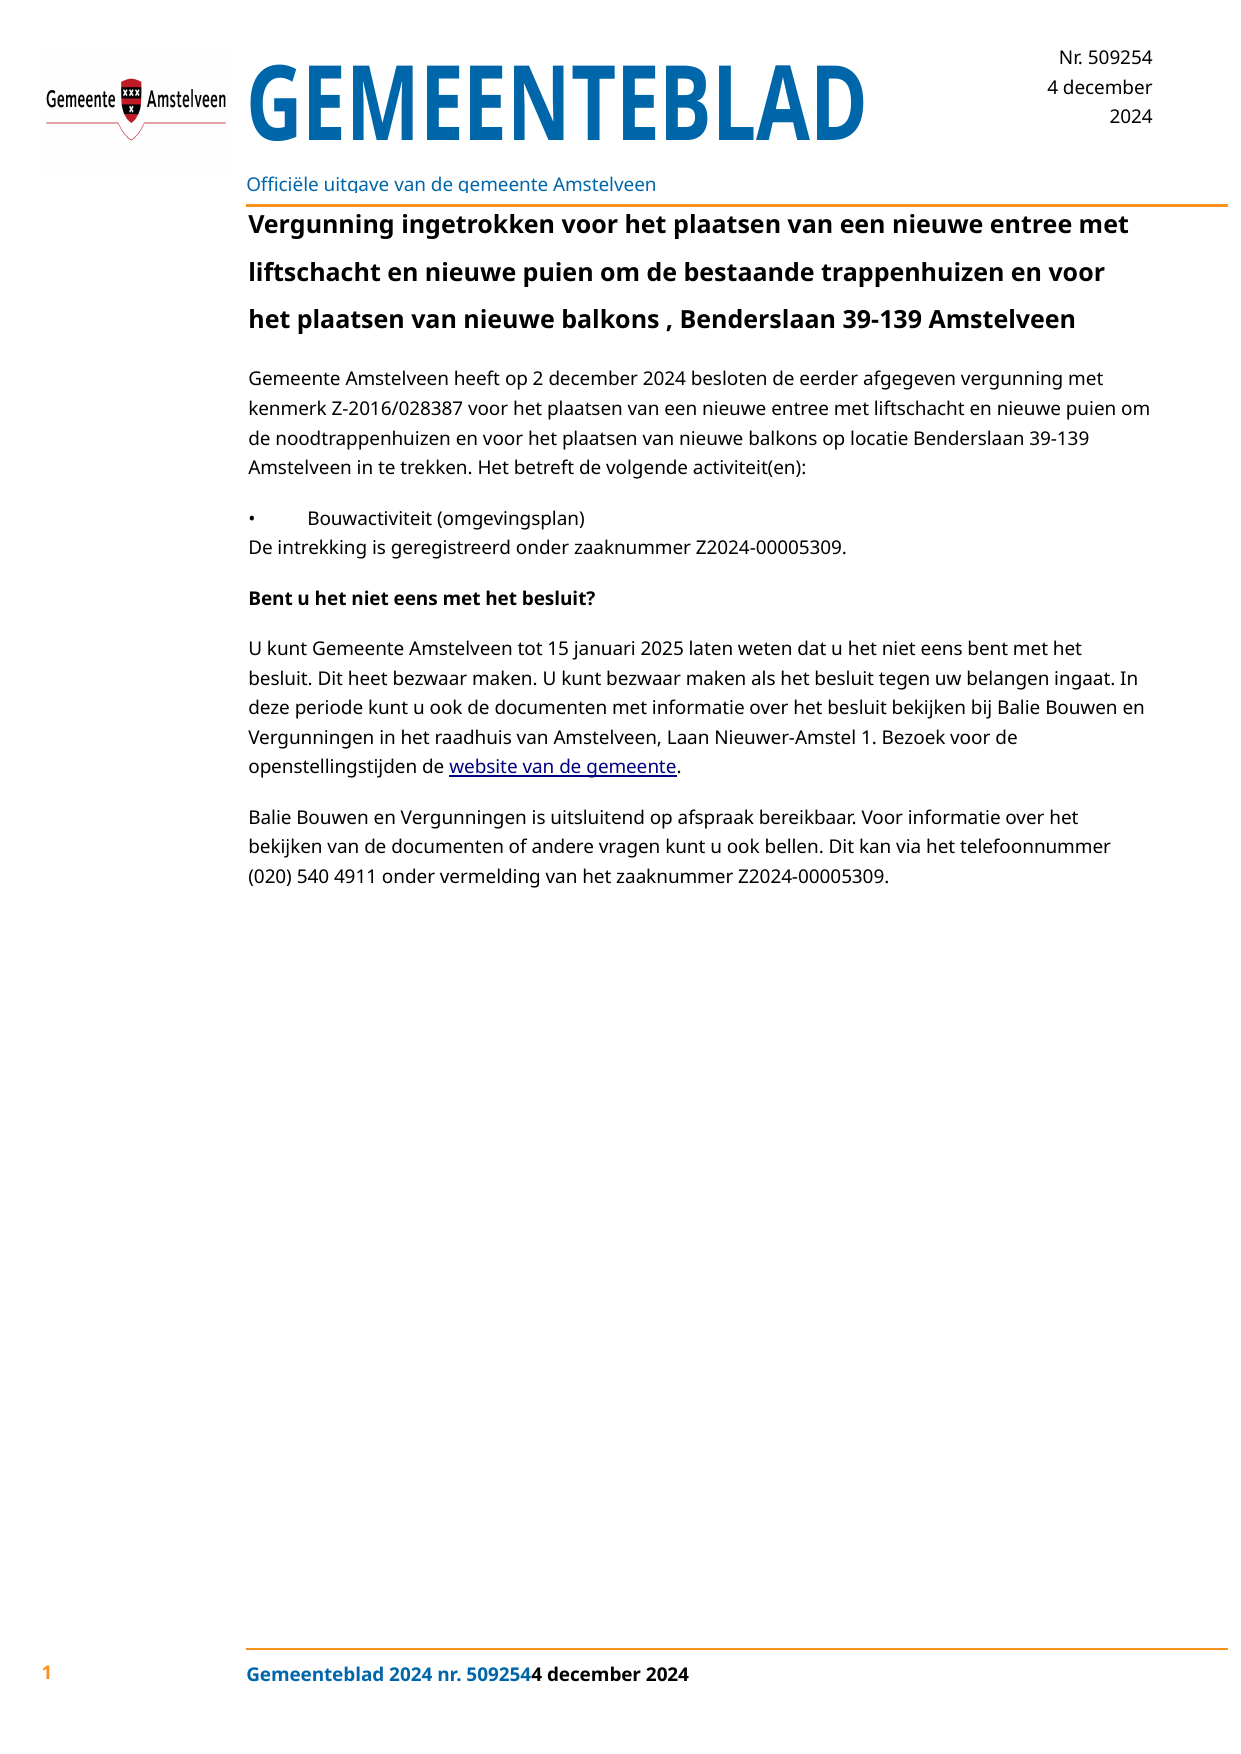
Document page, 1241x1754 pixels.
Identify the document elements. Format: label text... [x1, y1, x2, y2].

picture [41, 47, 231, 172]
list Bouwactiviteit (omgevingsplan) [248, 505, 1152, 530]
text Gemeente Amstelveen heeft op 2 december 2024 besloten de eerder afgegeven vergunning met kenmerk Z-2016/028387 voor het plaatsen van een nieuwe entree met liftschacht en nieuwe puien om de noodtrappenhuizen en voor het plaatsen van nieuwe balkons op locatie Benderslaan 39-139 Amstelveen in te trekken. Het betreft de volgende activiteit(en): [248, 366, 1152, 480]
text Vergunning ingetrokken voor het plaatsen van een nieuwe entree met liftschacht en nieuwe puien om de bestaande trappenhuizen en voor het plaatsen van nieuwe balkons , Benderslaan 39-139 Amstelveen [248, 207, 1152, 336]
text De intrekking is geregistreerd onder zaaknummer Z2024-00005309. [248, 534, 1152, 560]
text U kunt Gemeente Amstelveen tot 15 januari 2025 laten weten dat u het niet eens bent met het besluit. Dit heet bezwaar maken. U kunt bezwaar maken als het besluit tegen uw belangen ingaat. In deze periode kunt u ook de documenten met informatie over het besluit bekijken bij Balie Bouwen en Vergunningen in het raadhuis van Amstelveen, Laan Nieuwer-Amstel 1. Bezoek voor de openstellingstijden de website van de gemeente. [248, 635, 1152, 779]
text Balie Bouwen en Vergunningen is uitsluitend op afspraak bereikbaar. Voor informatie over het bekijken van de documenten of andere vragen kunt u ook bellen. Dit kan via het telefoonnummer (020) 540 4911 onder vermelding van het zaaknummer Z2024-00005309. [248, 804, 1152, 889]
text Bent u het niet eens met het besluit? [248, 585, 1152, 610]
